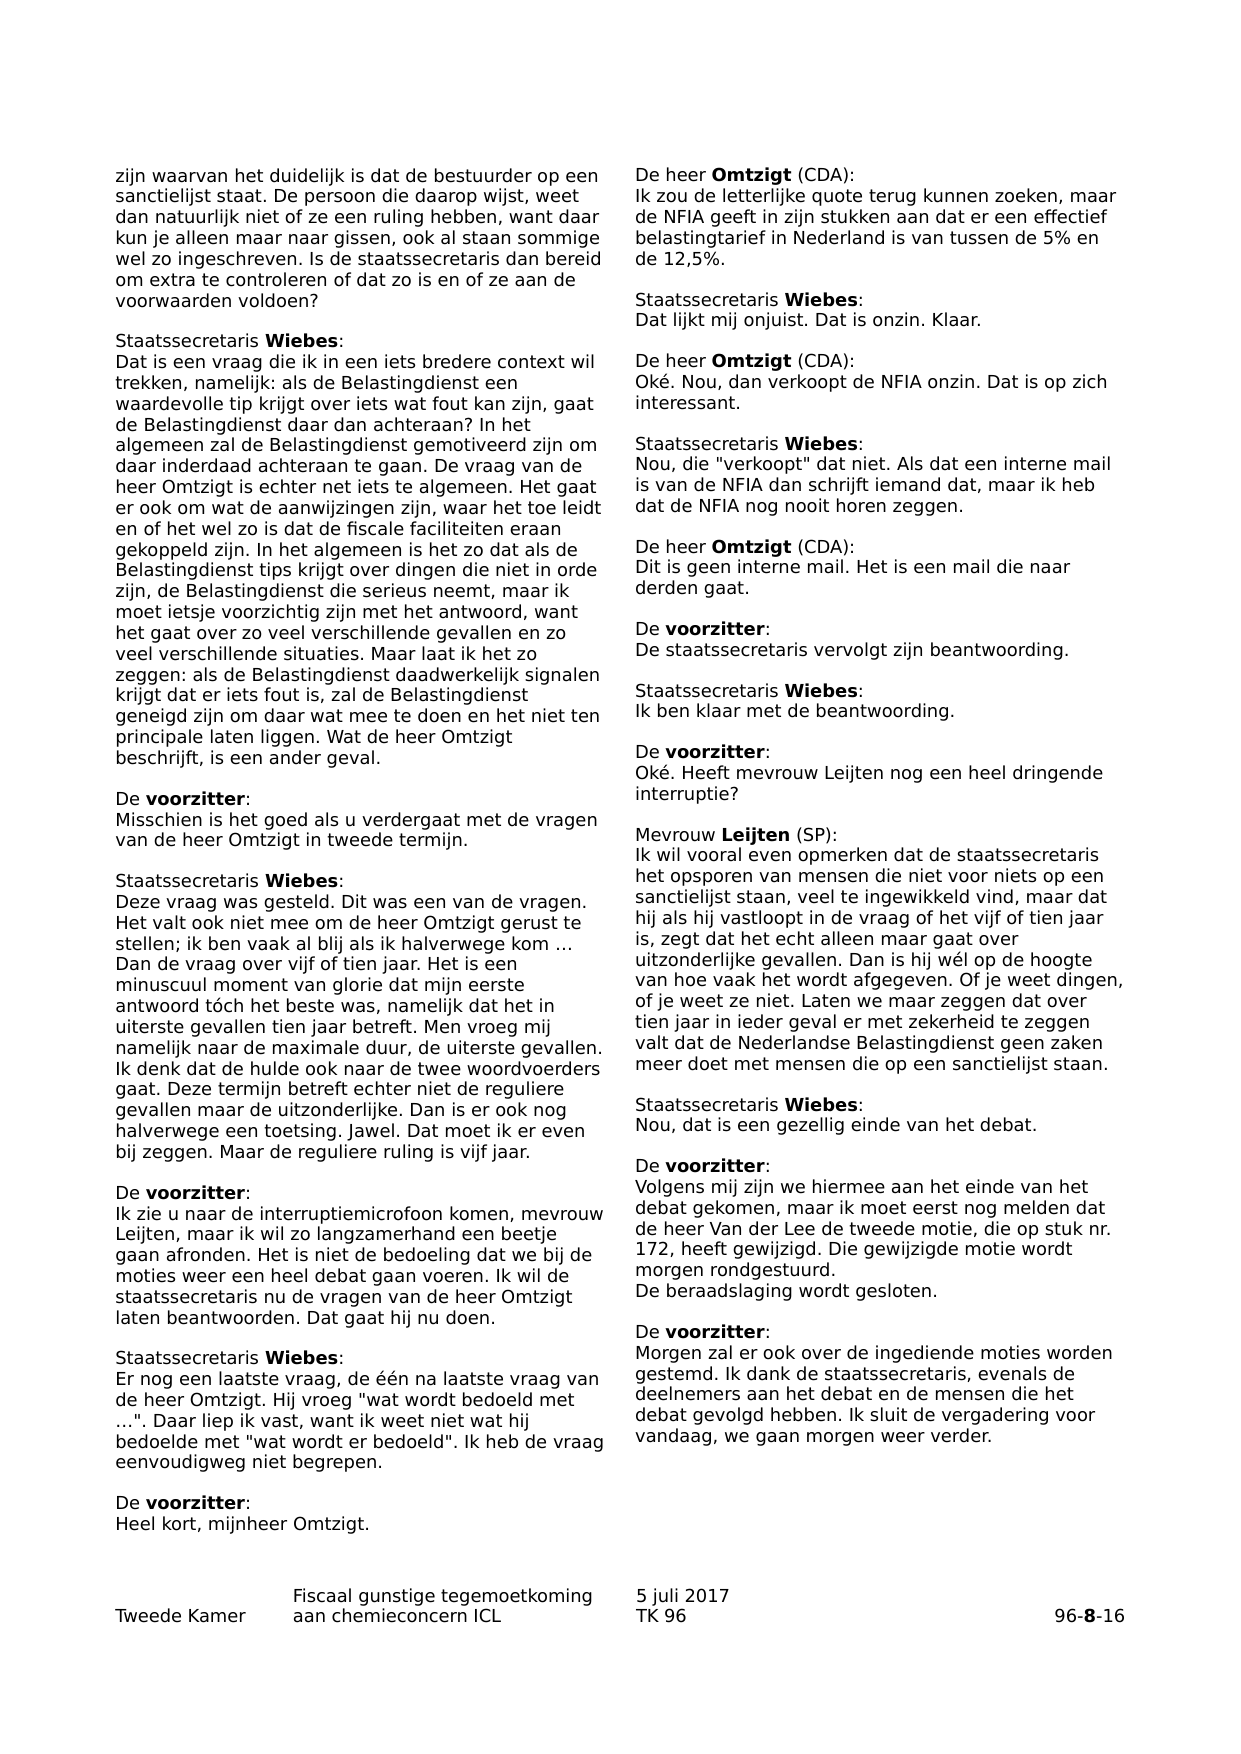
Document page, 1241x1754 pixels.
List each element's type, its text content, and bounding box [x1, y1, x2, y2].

text De voorzitter: [635, 1322, 1125, 1342]
text Morgen zal er ook over de ingediende moties worden gestemd. Ik dank de staatssecretaris, evenals de deelnemers aan het debat en de mensen die het debat gevolgd hebben. Ik sluit de vergadering voor vandaag, we gaan morgen weer verder. [635, 1342, 1125, 1447]
text Volgens mij zijn we hiermee aan het einde van het debat gekomen, maar ik moet eerst nog melden dat de heer Van der Lee de tweede motie, die op stuk nr. 172, heeft gewijzigd. Die gewijzigde motie wordt morgen rondgestuurd. [635, 1177, 1125, 1281]
text De voorzitter: [115, 788, 605, 809]
text Ik ben klaar met de beantwoording. [635, 701, 1125, 722]
text De voorzitter: [635, 619, 1125, 640]
text Staatssecretaris Wiebes: [115, 871, 605, 892]
text De heer Omtzigt (CDA): [635, 537, 1125, 557]
text Er nog een laatste vraag, de één na laatste vraag van de heer Omtzigt. Hij vroeg "wat wordt bedoeld met …". Daar liep ik vast, want ik weet niet wat hij bedoelde met "wat wordt er bedoeld". Ik heb de vraag eenvoudigweg niet begrepen. [115, 1369, 605, 1473]
text Staatssecretaris Wiebes: [115, 331, 605, 352]
text Staatssecretaris Wiebes: [635, 433, 1125, 454]
text Mevrouw Leijten (SP): [635, 824, 1125, 845]
text Dan de vraag over vijf of tien jaar. Het is een minuscuul moment van glorie dat mijn eerste antwoord tóch het beste was, namelijk dat het in uiterste gevallen tien jaar betreft. Men vroeg mij namelijk naar de maximale duur, de uiterste gevallen. Ik denk dat de hulde ook naar de twee woordvoerders gaat. Deze termijn betreft echter niet de reguliere gevallen maar de uitzonderlijke. Dan is er ook nog halverwege een toetsing. Jawel. Dat moet ik er even bij zeggen. Maar de reguliere ruling is vijf jaar. [115, 954, 605, 1162]
text Oké. Heeft mevrouw Leijten nog een heel dringende interruptie? [635, 763, 1125, 804]
text Staatssecretaris Wiebes: [635, 289, 1125, 310]
text De voorzitter: [115, 1182, 605, 1203]
text Deze vraag was gesteld. Dit was een van de vragen. Het valt ook niet mee om de heer Omtzigt gerust te stellen; ik ben vaak al blij als ik halverwege kom … [115, 892, 605, 954]
text De heer Omtzigt (CDA): [635, 351, 1125, 372]
text zijn waarvan het duidelijk is dat de bestuurder op een sanctielijst staat. De persoon die daarop wijst, weet dan natuurlijk niet of ze een ruling hebben, want daar kun je alleen maar naar gissen, ook al staan sommige wel zo ingeschreven. Is de staatssecretaris dan bereid om extra te controleren of dat zo is en of ze aan de voorwaarden voldoen? [115, 165, 605, 311]
text Dat lijkt mij onjuist. Dat is onzin. Klaar. [635, 310, 1125, 331]
text Staatssecretaris Wiebes: [115, 1348, 605, 1369]
text Ik zou de letterlijke quote terug kunnen zoeken, maar de NFIA geeft in zijn stukken aan dat er een effectief belastingtarief in Nederland is van tussen de 5% en de 12,5%. [635, 186, 1125, 269]
text De voorzitter: [635, 742, 1125, 763]
text De staatssecretaris vervolgt zijn beantwoording. [635, 640, 1125, 661]
text Oké. Nou, dan verkoopt de NFIA onzin. Dat is op zich interessant. [635, 372, 1125, 413]
text De beraadslaging wordt gesloten. [635, 1281, 1125, 1302]
text Ik wil vooral even opmerken dat de staatssecretaris het opsporen van mensen die niet voor niets op een sanctielijst staan, veel te ingewikkeld vind, maar dat hij als hij vastloopt in de vraag of het vijf of tien jaar is, zegt dat het echt alleen maar gaat over uitzonderlijke gevallen. Dan is hij wél op de hoogte van hoe vaak het wordt afgegeven. Of je weet dingen, of je weet ze niet. Laten we maar zeggen dat over tien jaar in ieder geval er met zekerheid te zeggen valt dat de Nederlandse Belastingdienst geen zaken meer doet met mensen die op een sanctielijst staan. [635, 845, 1125, 1074]
text Dat is een vraag die ik in een iets bredere context wil trekken, namelijk: als de Belastingdienst een waardevolle tip krijgt over iets wat fout kan zijn, gaat de Belastingdienst daar dan achteraan? In het algemeen zal de Belastingdienst gemotiveerd zijn om daar inderdaad achteraan te gaan. De vraag van de heer Omtzigt is echter net iets te algemeen. Het gaat er ook om wat de aanwijzingen zijn, waar het toe leidt en of het wel zo is dat de fiscale faciliteiten eraan gekoppeld zijn. In het algemeen is het zo dat als de Belastingdienst tips krijgt over dingen die niet in orde zijn, de Belastingdienst die serieus neemt, maar ik moet ietsje voorzichtig zijn met het antwoord, want het gaat over zo veel verschillende gevallen en zo veel verschillende situaties. Maar laat ik het zo zeggen: als de Belastingdienst daadwerkelijk signalen krijgt dat er iets fout is, zal de Belastingdienst geneigd zijn om daar wat mee te doen en het niet ten principale laten liggen. Wat de heer Omtzigt beschrijft, is een ander geval. [115, 352, 605, 768]
text Ik zie u naar de interruptiemicrofoon komen, mevrouw Leijten, maar ik wil zo langzamerhand een beetje gaan afronden. Het is niet de bedoeling dat we bij de moties weer een heel debat gaan voeren. Ik wil de staatssecretaris nu de vragen van de heer Omtzigt laten beantwoorden. Dat gaat hij nu doen. [115, 1203, 605, 1328]
text De voorzitter: [115, 1493, 605, 1514]
text Nou, die "verkoopt" dat niet. Als dat een interne mail is van de NFIA dan schrijft iemand dat, maar ik heb dat de NFIA nog nooit horen zeggen. [635, 454, 1125, 517]
text Staatssecretaris Wiebes: [635, 681, 1125, 701]
text De heer Omtzigt (CDA): [635, 165, 1125, 186]
text Nou, dat is een gezellig einde van het debat. [635, 1115, 1125, 1136]
text Misschien is het goed als u verdergaat met de vragen van de heer Omtzigt in tweede termijn. [115, 809, 605, 851]
text De voorzitter: [635, 1156, 1125, 1177]
text Staatssecretaris Wiebes: [635, 1094, 1125, 1115]
text Dit is geen interne mail. Het is een mail die naar derden gaat. [635, 557, 1125, 599]
text Heel kort, mijnheer Omtzigt. [115, 1514, 605, 1535]
